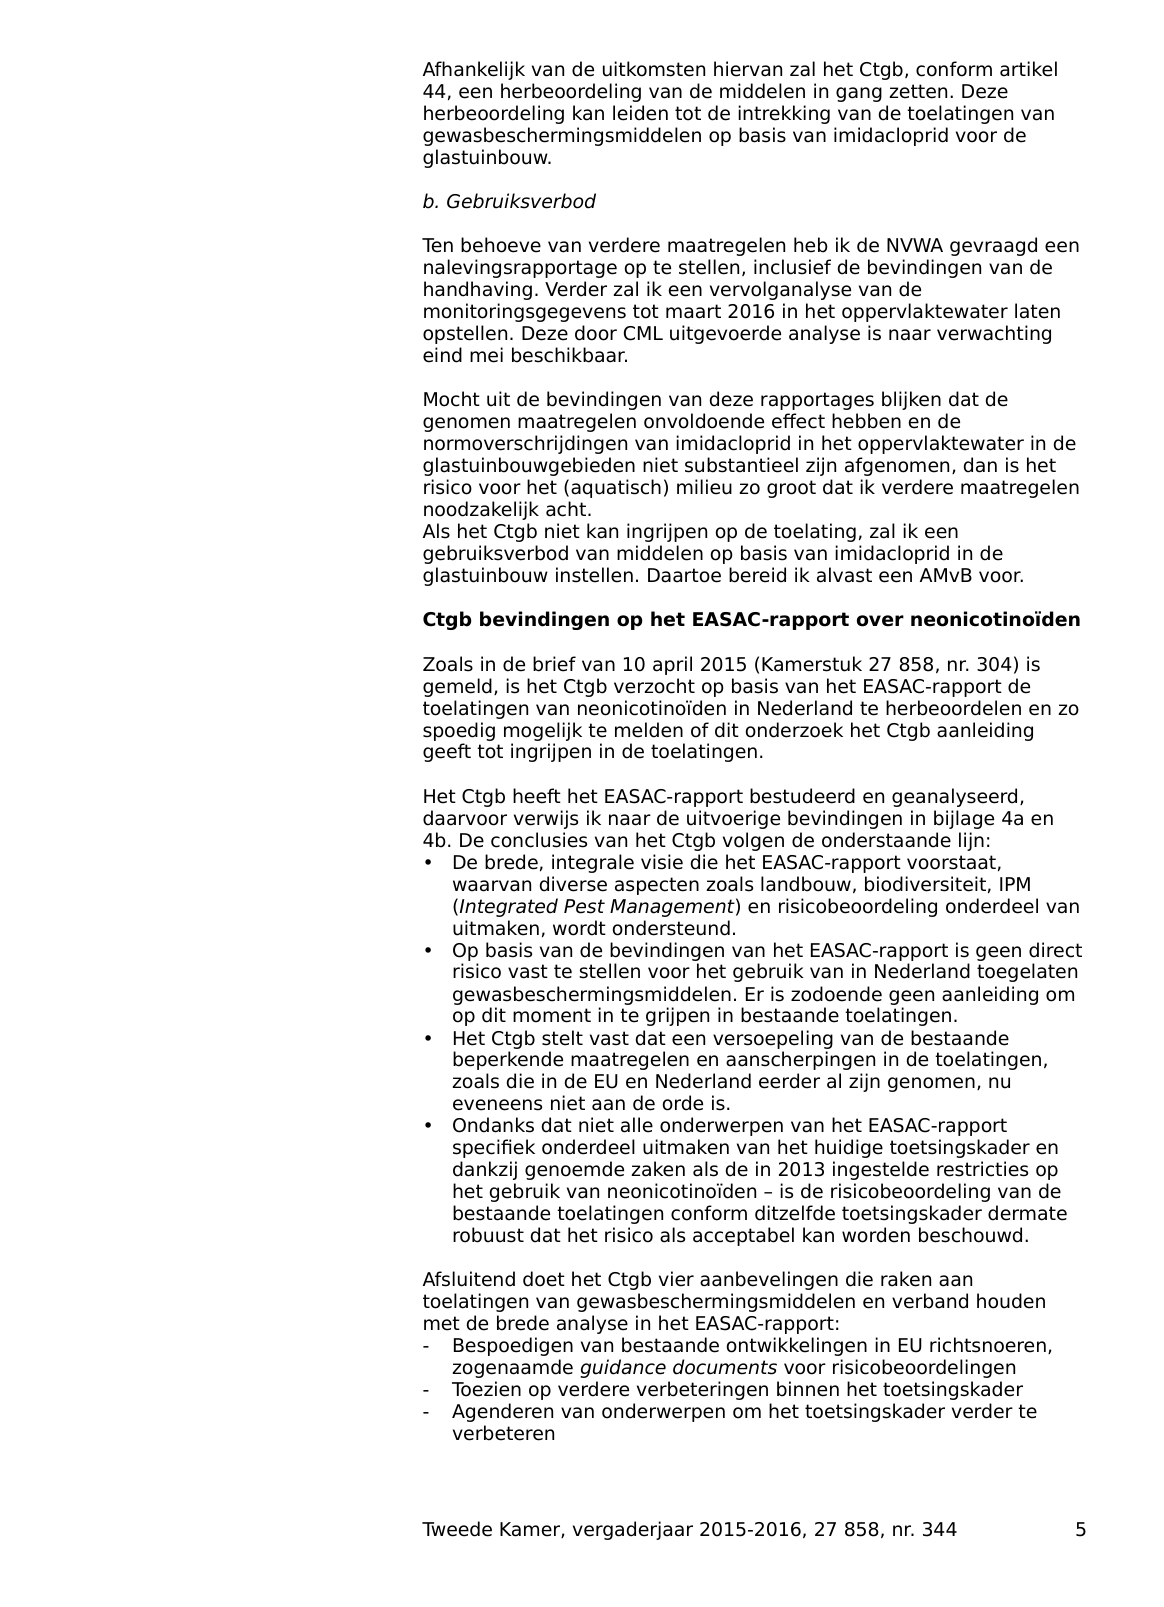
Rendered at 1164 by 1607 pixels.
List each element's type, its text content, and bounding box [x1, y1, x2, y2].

subtitle Ctgb bevindingen op het EASAC-rapport over neonicotinoïden [422, 609, 1087, 631]
subtitle b. Gebruiksverbod [422, 191, 1087, 213]
text Als het Ctgb niet kan ingrijpen op de toelating, zal ik een gebruiksverbod van middelen op basis van imidacloprid in de glastuinbouw instellen. Daartoe bereid ik alvast een AMvB voor. [422, 521, 1087, 587]
text • Op basis van de bevindingen van het EASAC-rapport is geen direct risico vast te stellen voor het gebruik van in Nederland toegelaten gewasbeschermingsmiddelen. Er is zodoende geen aanleiding om op dit moment in te grijpen in bestaande toelatingen. [422, 939, 1087, 1027]
text Ten behoeve van verdere maatregelen heb ik de NVWA gevraagd een nalevingsrapportage op te stellen, inclusief de bevindingen van de handhaving. Verder zal ik een vervolganalyse van de monitoringsgegevens tot maart 2016 in het oppervlaktewater laten opstellen. Deze door CML uitgevoerde analyse is naar verwachting eind mei beschikbaar. [422, 235, 1087, 367]
text - Bespoedigen van bestaande ontwikkelingen in EU richtsnoeren, zogenaamde guidance documents voor risicobeoordelingen [422, 1335, 1087, 1379]
text • Het Ctgb stelt vast dat een versoepeling van de bestaande beperkende maatregelen en aanscherpingen in de toelatingen, zoals die in de EU en Nederland eerder al zijn genomen, nu eveneens niet aan de orde is. [422, 1027, 1087, 1115]
text Afhankelijk van de uitkomsten hiervan zal het Ctgb, conform artikel 44, een herbeoordeling van de middelen in gang zetten. Deze herbeoordeling kan leiden tot de intrekking van de toelatingen van gewasbeschermingsmiddelen op basis van imidacloprid voor de glastuinbouw. [422, 59, 1087, 169]
text Mocht uit de bevindingen van deze rapportages blijken dat de genomen maatregelen onvoldoende effect hebben en de normoverschrijdingen van imidacloprid in het oppervlaktewater in de glastuinbouwgebieden niet substantieel zijn afgenomen, dan is het risico voor het (aquatisch) milieu zo groot dat ik verdere maatregelen noodzakelijk acht. [422, 389, 1087, 521]
text • Ondanks dat niet alle onderwerpen van het EASAC-rapport specifiek onderdeel uitmaken van het huidige toetsingskader en dankzij genoemde zaken als de in 2013 ingestelde restricties op het gebruik van neonicotinoïden – is de risicobeoordeling van de bestaande toelatingen conform ditzelfde toetsingskader dermate robuust dat het risico als acceptabel kan worden beschouwd. [422, 1115, 1087, 1247]
text Afsluitend doet het Ctgb vier aanbevelingen die raken aan toelatingen van gewasbeschermingsmiddelen en verband houden met de brede analyse in het EASAC-rapport: [422, 1269, 1087, 1335]
text Het Ctgb heeft het EASAC-rapport bestudeerd en geanalyseerd, daarvoor verwijs ik naar de uitvoerige bevindingen in bijlage 4a en 4b. De conclusies van het Ctgb volgen de onderstaande lijn: [422, 786, 1087, 852]
text Zoals in de brief van 10 april 2015 (Kamerstuk 27 858, nr. 304) is gemeld, is het Ctgb verzocht op basis van het EASAC-rapport de toelatingen van neonicotinoïden in Nederland te herbeoordelen en zo spoedig mogelijk te melden of dit onderzoek het Ctgb aanleiding geeft tot ingrijpen in de toelatingen. [422, 653, 1087, 763]
text - Toezien op verdere verbeteringen binnen het toetsingskader [422, 1379, 1087, 1401]
text - Agenderen van onderwerpen om het toetsingskader verder te verbeteren [422, 1401, 1087, 1445]
text • De brede, integrale visie die het EASAC-rapport voorstaat, waarvan diverse aspecten zoals landbouw, biodiversiteit, IPM (Integrated Pest Management) en risicobeoordeling onderdeel van uitmaken, wordt ondersteund. [422, 852, 1087, 939]
